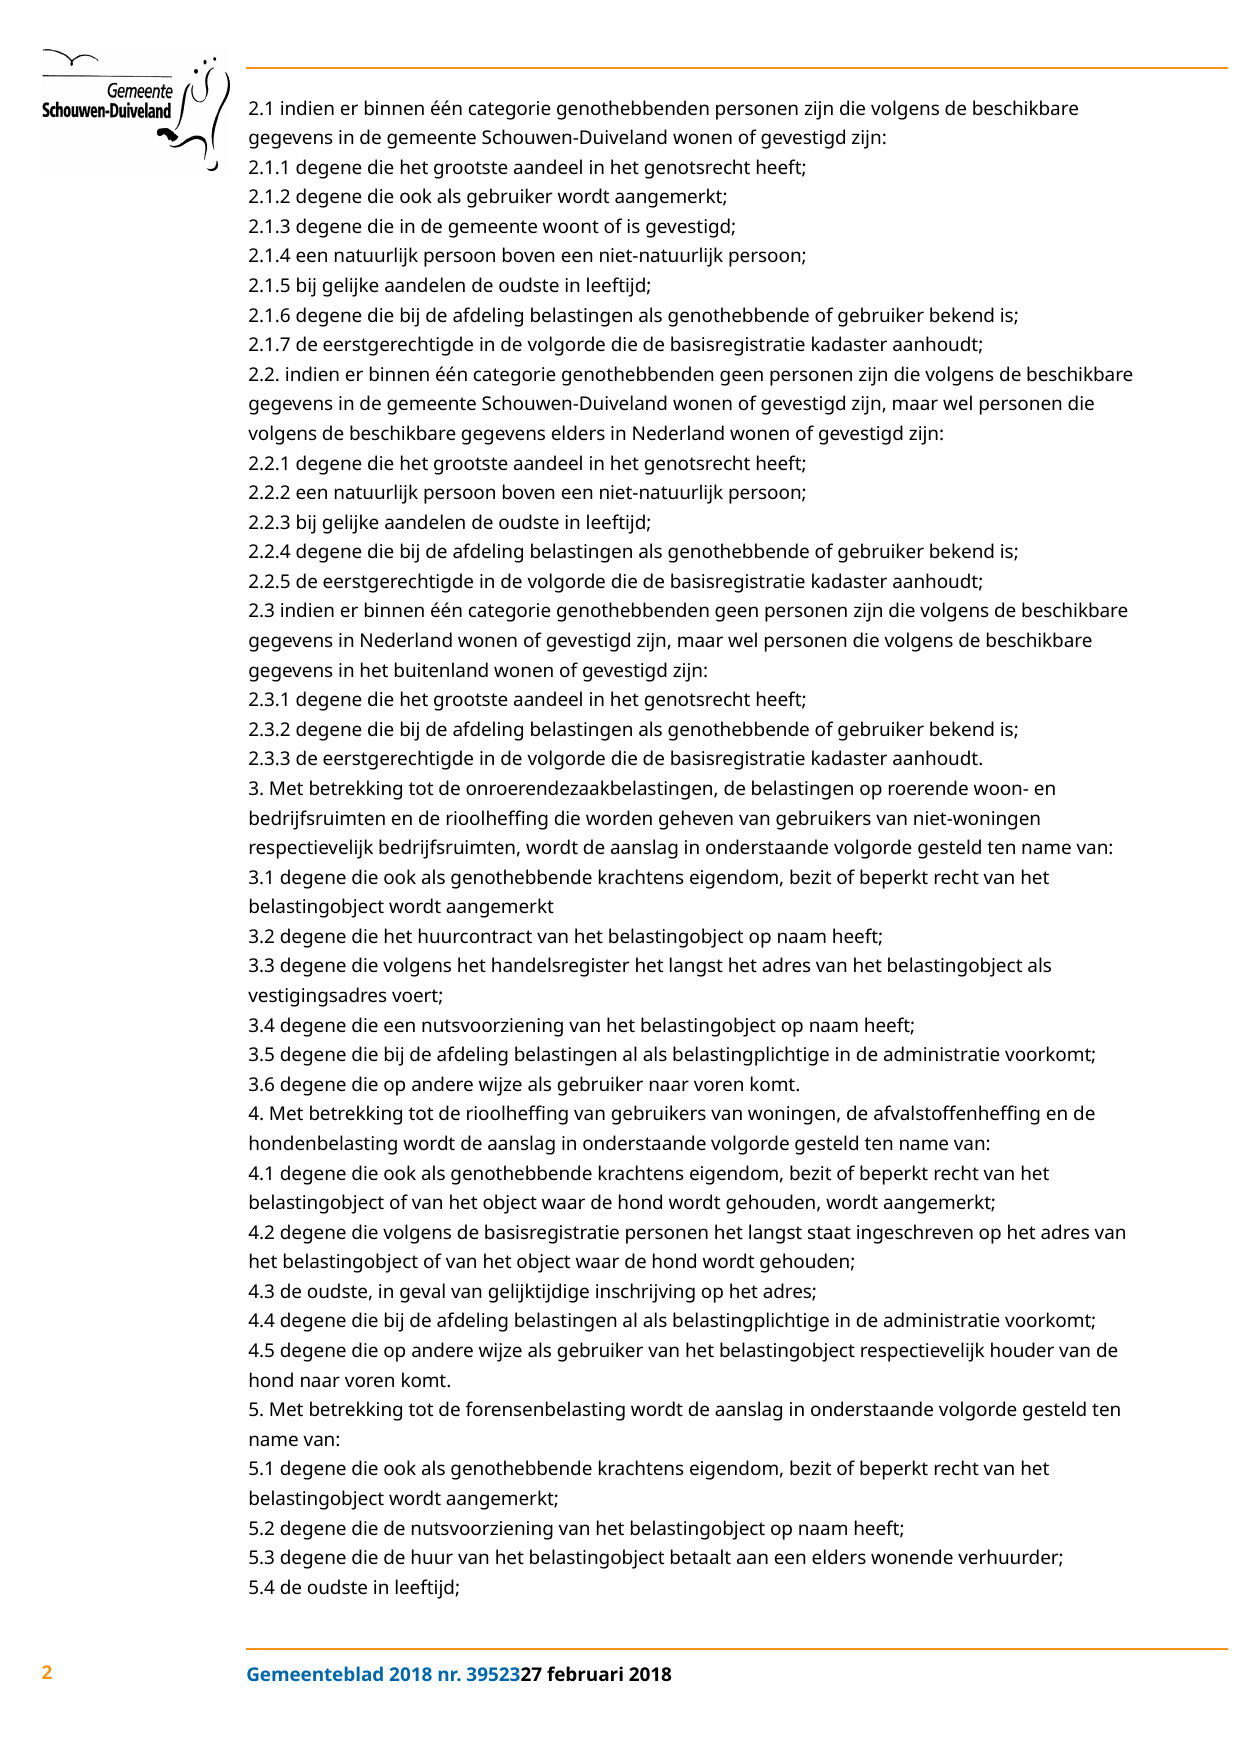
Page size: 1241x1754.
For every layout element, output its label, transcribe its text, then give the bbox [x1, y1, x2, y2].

text 2.1 indien er binnen één categorie genothebbenden personen zijn die volgens de beschikbare gegevens in de gemeente Schouwen-Duiveland wonen of gevestigd zijn: [248, 95, 1152, 150]
text 3.4 degene die een nutsvoorziening van het belastingobject op naam heeft; [248, 1012, 1152, 1038]
picture [41, 47, 231, 172]
text 2.1.1 degene die het grootste aandeel in het genotsrecht heeft; [248, 154, 1152, 180]
text 3. Met betrekking tot de onroerendezaakbelastingen, de belastingen op roerende woon- en bedrijfsruimten en de rioolheffing die worden geheven van gebruikers van niet-woningen respectievelijk bedrijfsruimten, wordt de aanslag in onderstaande volgorde gesteld ten name van: [248, 775, 1152, 860]
text 2.2.1 degene die het grootste aandeel in het genotsrecht heeft; [248, 450, 1152, 476]
text 5.4 de oudste in leeftijd; [248, 1574, 1152, 1600]
text 2.3.2 degene die bij de afdeling belastingen als genothebbende of gebruiker bekend is; [248, 716, 1152, 742]
text 2.2.3 bij gelijke aandelen de oudste in leeftijd; [248, 509, 1152, 535]
text 4.1 degene die ook als genothebbende krachtens eigendom, bezit of beperkt recht van het belastingobject of van het object waar de hond wordt gehouden, wordt aangemerkt; [248, 1160, 1152, 1215]
text 2.1.6 degene die bij de afdeling belastingen als genothebbende of gebruiker bekend is; [248, 302, 1152, 328]
text 3.5 degene die bij de afdeling belastingen al als belastingplichtige in de administratie voorkomt; [248, 1041, 1152, 1067]
text 2.3 indien er binnen één categorie genothebbenden geen personen zijn die volgens de beschikbare gegevens in Nederland wonen of gevestigd zijn, maar wel personen die volgens de beschikbare gegevens in het buitenland wonen of gevestigd zijn: [248, 598, 1152, 683]
text 2.2.2 een natuurlijk persoon boven een niet-natuurlijk persoon; [248, 479, 1152, 505]
text 2.1.4 een natuurlijk persoon boven een niet-natuurlijk persoon; [248, 243, 1152, 268]
text 3.3 degene die volgens het handelsregister het langst het adres van het belastingobject als vestigingsadres voert; [248, 953, 1152, 1008]
text 5. Met betrekking tot de forensenbelasting wordt de aanslag in onderstaande volgorde gesteld ten name van: [248, 1396, 1152, 1452]
text 2.1.7 de eerstgerechtigde in de volgorde die de basisregistratie kadaster aanhoudt; [248, 331, 1152, 357]
text 4.4 degene die bij de afdeling belastingen al als belastingplichtige in de administratie voorkomt; [248, 1308, 1152, 1333]
text 5.1 degene die ook als genothebbende krachtens eigendom, bezit of beperkt recht van het belastingobject wordt aangemerkt; [248, 1456, 1152, 1511]
text 2.1.3 degene die in de gemeente woont of is gevestigd; [248, 213, 1152, 239]
text 2.2.5 de eerstgerechtigde in de volgorde die de basisregistratie kadaster aanhoudt; [248, 568, 1152, 594]
text 2.1.2 degene die ook als gebruiker wordt aangemerkt; [248, 183, 1152, 209]
text 4.2 degene die volgens de basisregistratie personen het langst staat ingeschreven op het adres van het belastingobject of van het object waar de hond wordt gehouden; [248, 1219, 1152, 1274]
text 2.1.5 bij gelijke aandelen de oudste in leeftijd; [248, 272, 1152, 298]
text 5.3 degene die de huur van het belastingobject betaalt aan een elders wonende verhuurder; [248, 1544, 1152, 1570]
text 2.3.1 degene die het grootste aandeel in het genotsrecht heeft; [248, 686, 1152, 712]
text 4.5 degene die op andere wijze als gebruiker van het belastingobject respectievelijk houder van de hond naar voren komt. [248, 1337, 1152, 1393]
text 3.6 degene die op andere wijze als gebruiker naar voren komt. [248, 1071, 1152, 1097]
text 2.2.4 degene die bij de afdeling belastingen als genothebbende of gebruiker bekend is; [248, 538, 1152, 564]
text 4.3 de oudste, in geval van gelijktijdige inschrijving op het adres; [248, 1278, 1152, 1304]
text 2.3.3 de eerstgerechtigde in de volgorde die de basisregistratie kadaster aanhoudt. [248, 746, 1152, 771]
text 2.2. indien er binnen één categorie genothebbenden geen personen zijn die volgens de beschikbare gegevens in de gemeente Schouwen-Duiveland wonen of gevestigd zijn, maar wel personen die volgens de beschikbare gegevens elders in Nederland wonen of gevestigd zijn: [248, 361, 1152, 446]
text 3.1 degene die ook als genothebbende krachtens eigendom, bezit of beperkt recht van het belastingobject wordt aangemerkt [248, 864, 1152, 919]
text 4. Met betrekking tot de rioolheffing van gebruikers van woningen, de afvalstoffenheffing en de hondenbelasting wordt de aanslag in onderstaande volgorde gesteld ten name van: [248, 1101, 1152, 1156]
text 5.2 degene die de nutsvoorziening van het belastingobject op naam heeft; [248, 1515, 1152, 1541]
text 3.2 degene die het huurcontract van het belastingobject op naam heeft; [248, 923, 1152, 949]
